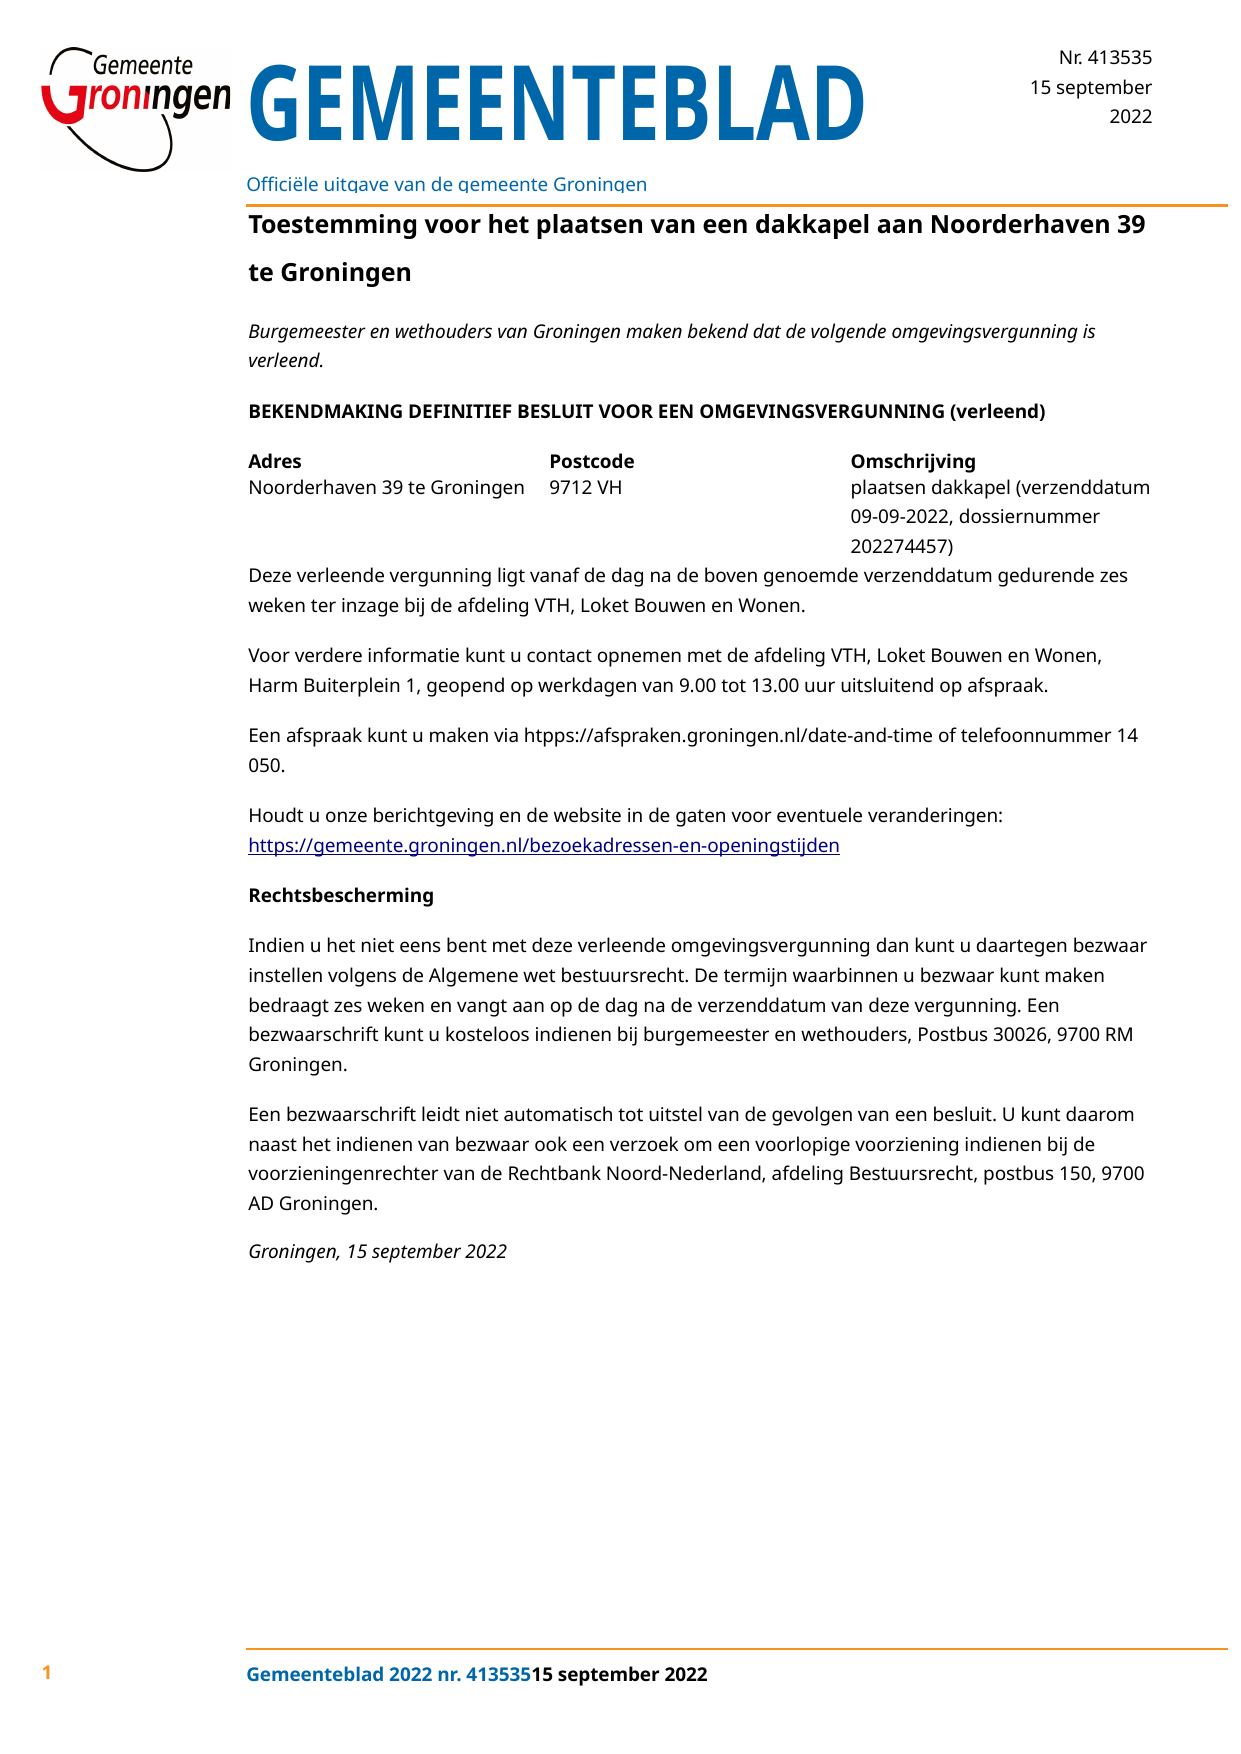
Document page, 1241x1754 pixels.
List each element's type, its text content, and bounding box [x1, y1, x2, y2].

text Groningen, 15 september 2022 [248, 1238, 1152, 1264]
table_header Postcode [549, 449, 850, 474]
text Een bezwaarschrift leidt niet automatisch tot uitstel van de gevolgen van een besluit. U kunt daarom naast het indienen van bezwaar ook een verzoek om een voorlopige voorziening indienen bij de voorzieningenrechter van de Rechtbank Noord-Nederland, afdeling Bestuursrecht, postbus 150, 9700 AD Groningen. [248, 1101, 1152, 1216]
picture [41, 47, 231, 172]
text Een afspraak kunt u maken via htpps://afspraken.groningen.nl/date-and-time of telefoonnummer 14 050. [248, 722, 1152, 778]
table_cell 9712 VH [549, 474, 850, 559]
text Toestemming voor het plaatsen van een dakkapel aan Noorderhaven 39 te Groningen [248, 207, 1152, 288]
table_cell Noorderhaven 39 te Groningen [248, 474, 549, 559]
table_header Adres [248, 449, 549, 474]
text Burgemeester en wethouders van Groningen maken bekend dat de volgende omgevingsvergunning is verleend. [248, 318, 1152, 373]
text Houdt u onze berichtgeving en de website in de gaten voor eventuele veranderingen: https://gemeente.groningen.nl/bezoekadressen-en-openingstijden [248, 802, 1152, 858]
text Deze verleende vergunning ligt vanaf de dag na de boven genoemde verzenddatum gedurende zes weken ter inzage bij de afdeling VTH, Loket Bouwen en Wonen. [248, 562, 1152, 618]
text Voor verdere informatie kunt u contact opnemen met de afdeling VTH, Loket Bouwen en Wonen, Harm Buiterplein 1, geopend op werkdagen van 9.00 tot 13.00 uur uitsluitend op afspraak. [248, 642, 1152, 698]
table_header Omschrijving [850, 449, 1152, 474]
text Indien u het niet eens bent met deze verleende omgevingsvergunning dan kunt u daartegen bezwaar instellen volgens de Algemene wet bestuursrecht. De termijn waarbinnen u bezwaar kunt maken bedraagt zes weken en vangt aan op de dag na de verzenddatum van deze vergunning. Een bezwaarschrift kunt u kosteloos indienen bij burgemeester en wethouders, Postbus 30026, 9700 RM Groningen. [248, 933, 1152, 1077]
text Rechtsbescherming [248, 882, 1152, 908]
table_cell plaatsen dakkapel (verzenddatum 09-09-2022, dossiernummer 202274457) [850, 474, 1152, 559]
text BEKENDMAKING DEFINITIEF BESLUIT VOOR EEN OMGEVINGSVERGUNNING (verleend) [248, 398, 1152, 424]
